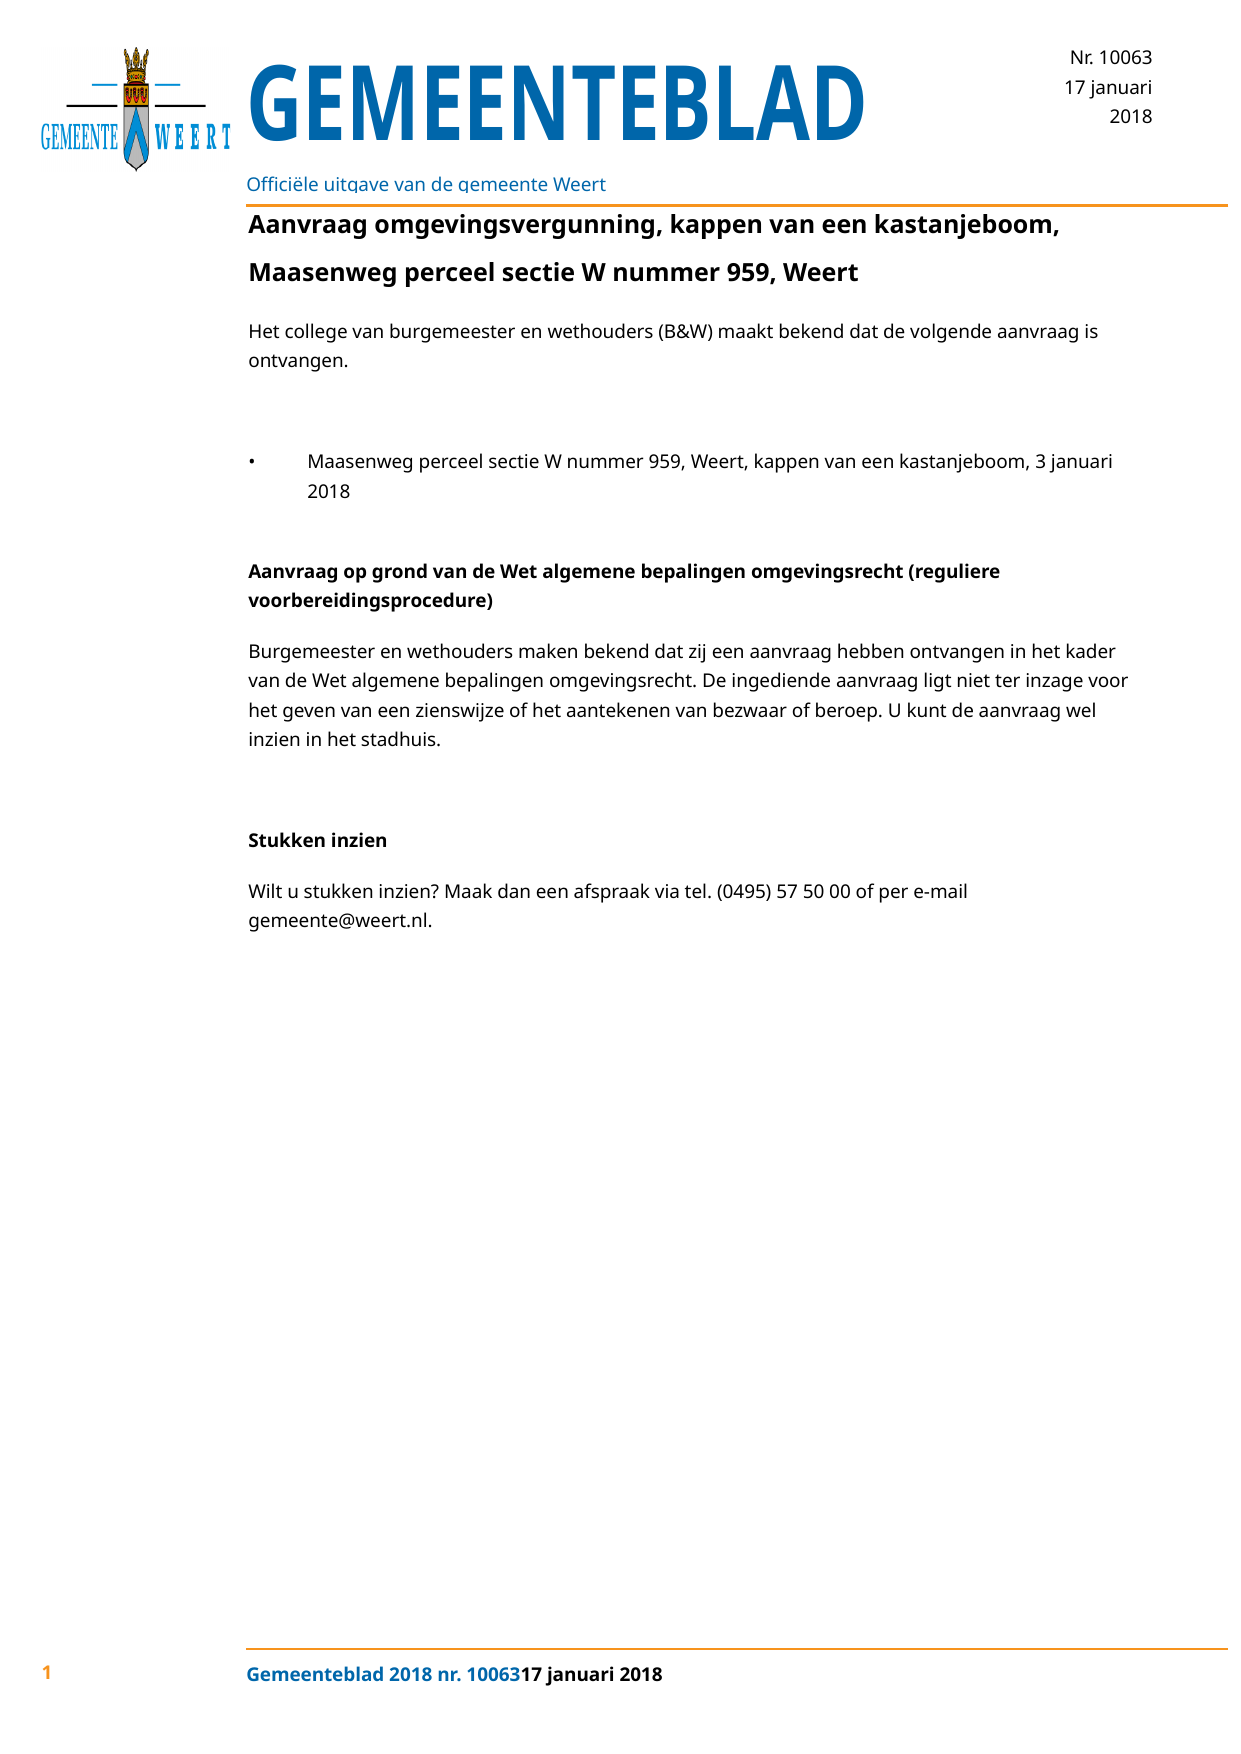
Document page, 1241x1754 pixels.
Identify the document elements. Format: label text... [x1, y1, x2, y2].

picture [41, 47, 231, 172]
text Burgemeester en wethouders maken bekend dat zij een aanvraag hebben ontvangen in het kader van de Wet algemene bepalingen omgevingsrecht. De ingediende aanvraag ligt niet ter inzage voor het geven van een zienswijze of het aantekenen van bezwaar of beroep. U kunt de aanvraag wel inzien in het stadhuis. [248, 638, 1152, 752]
text Stukken inzien [248, 827, 1152, 853]
list Maasenweg perceel sectie W nummer 959, Weert, kappen van een kastanjeboom, 3 januari 2018 [248, 448, 1152, 504]
text Aanvraag omgevingsvergunning, kappen van een kastanjeboom, Maasenweg perceel sectie W nummer 959, Weert [248, 207, 1152, 288]
text Het college van burgemeester en wethouders (B&W) maakt bekend dat de volgende aanvraag is ontvangen. [248, 318, 1152, 373]
text Wilt u stukken inzien? Maak dan een afspraak via tel. (0495) 57 50 00 of per e-mail gemeente@weert.nl. [248, 878, 1152, 933]
text Aanvraag op grond van de Wet algemene bepalingen omgevingsrecht (reguliere voorbereidingsprocedure) [248, 558, 1152, 613]
